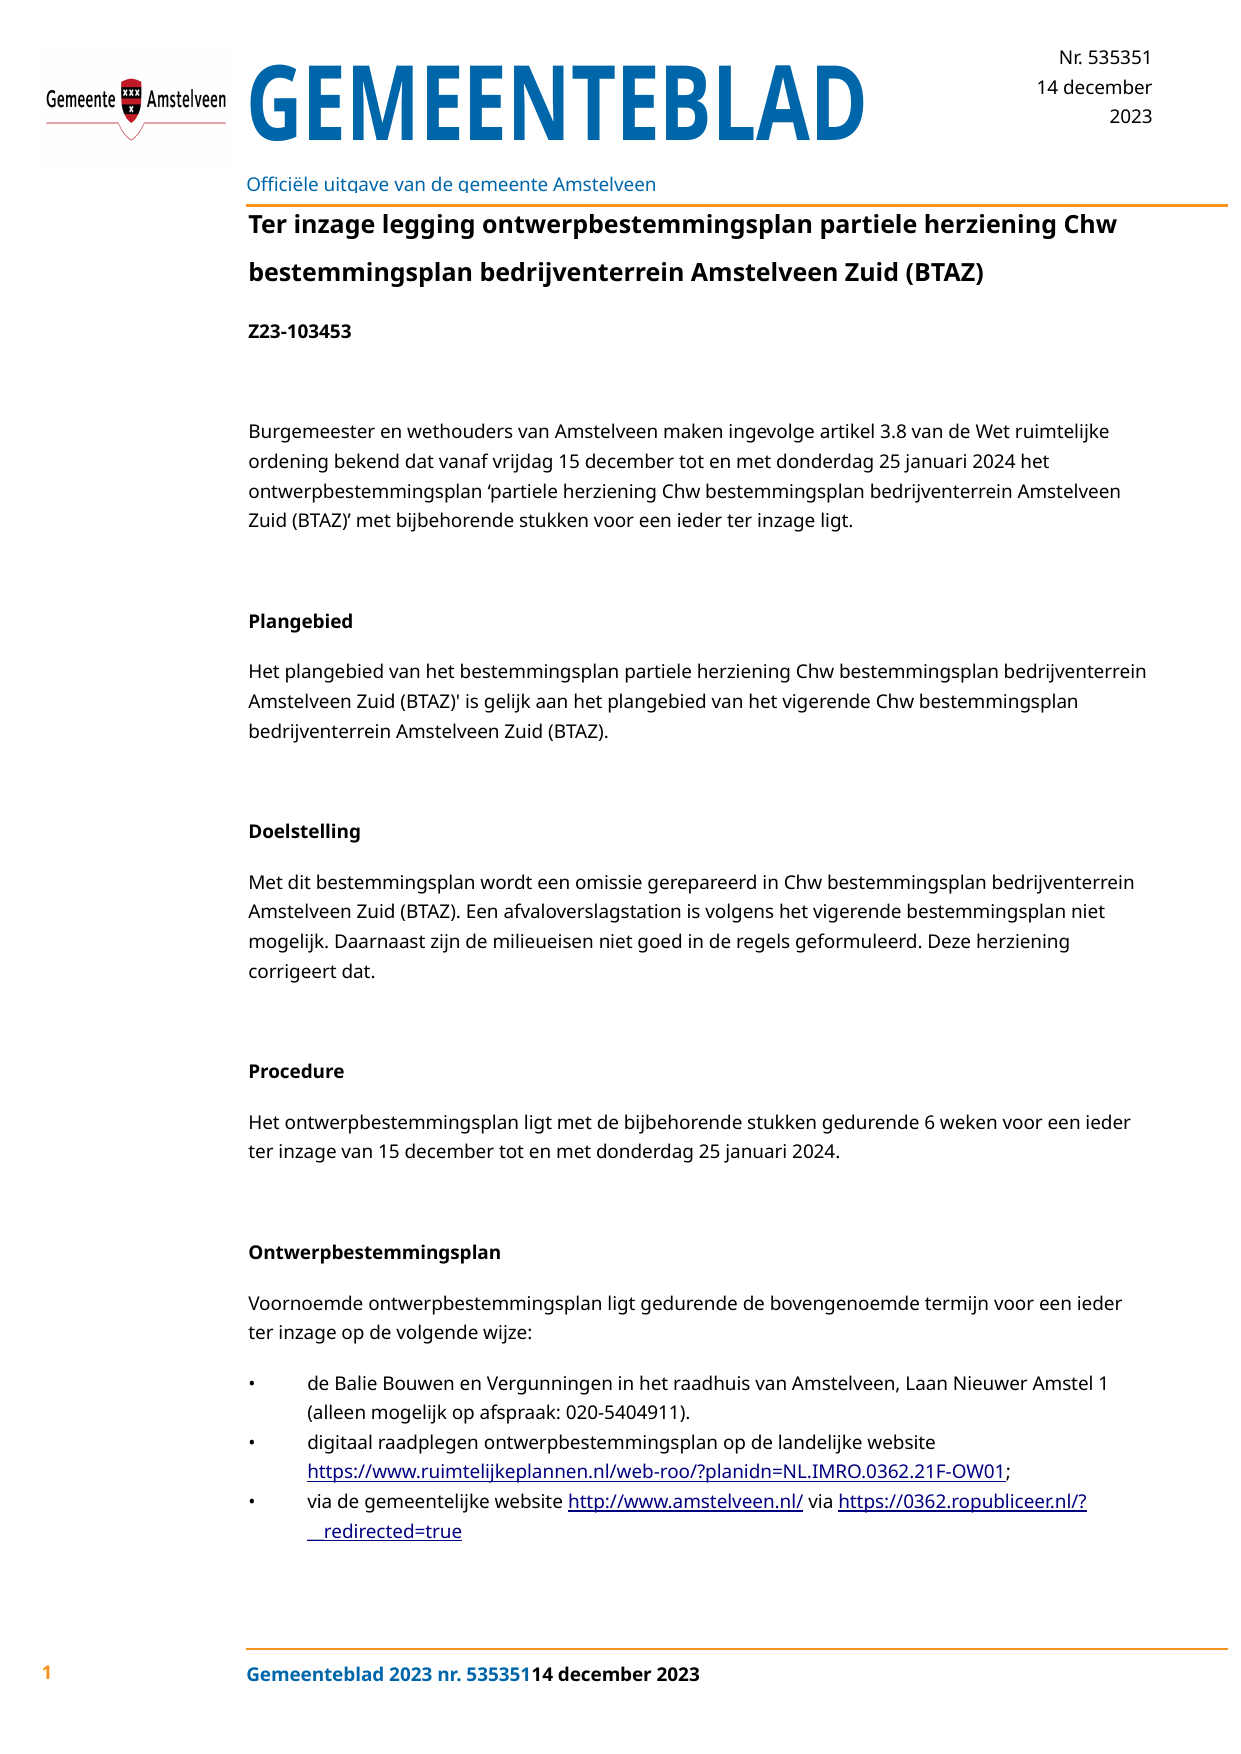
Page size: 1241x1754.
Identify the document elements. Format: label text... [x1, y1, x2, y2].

text Voornoemde ontwerpbestemmingsplan ligt gedurende de bovengenoemde termijn voor een ieder ter inzage op de volgende wijze: [248, 1290, 1152, 1345]
text Het ontwerpbestemmingsplan ligt met de bijbehorende stukken gedurende 6 weken voor een ieder ter inzage van 15 december tot en met donderdag 25 januari 2024. [248, 1109, 1152, 1164]
text Z23-103453 [248, 318, 1152, 344]
text Burgemeester en wethouders van Amstelveen maken ingevolge artikel 3.8 van de Wet ruimtelijke ordening bekend dat vanaf vrijdag 15 december tot en met donderdag 25 januari 2024 het ontwerpbestemmingsplan ‘partiele herziening Chw bestemmingsplan bedrijventerrein Amstelveen Zuid (BTAZ)’ met bijbehorende stukken voor een ieder ter inzage ligt. [248, 419, 1152, 533]
text Met dit bestemmingsplan wordt een omissie gerepareerd in Chw bestemmingsplan bedrijventerrein Amstelveen Zuid (BTAZ). Een afvaloverslagstation is volgens het vigerende bestemmingsplan niet mogelijk. Daarnaast zijn de milieueisen niet goed in de regels geformuleerd. Deze herziening corrigeert dat. [248, 869, 1152, 984]
text Ontwerpbestemmingsplan [248, 1239, 1152, 1265]
list de Balie Bouwen en Vergunningen in het raadhuis van Amstelveen, Laan Nieuwer Amstel 1 (alleen mogelijk op afspraak: 020-5404911). [248, 1370, 1152, 1425]
text Ter inzage legging ontwerpbestemmingsplan partiele herziening Chw bestemmingsplan bedrijventerrein Amstelveen Zuid (BTAZ) [248, 207, 1152, 288]
text Procedure [248, 1059, 1152, 1084]
picture [41, 47, 231, 172]
list via de gemeentelijke website http://www.amstelveen.nl/ via https://0362.ropubliceer.nl/?__redirected=true [248, 1488, 1152, 1544]
text Plangebied [248, 608, 1152, 634]
text Doelstelling [248, 819, 1152, 844]
text Het plangebied van het bestemmingsplan partiele herziening Chw bestemmingsplan bedrijventerrein Amstelveen Zuid (BTAZ)' is gelijk aan het plangebied van het vigerende Chw bestemmingsplan bedrijventerrein Amstelveen Zuid (BTAZ). [248, 659, 1152, 744]
list digitaal raadplegen ontwerpbestemmingsplan op de landelijke website https://www.ruimtelijkeplannen.nl/web-roo/?planidn=NL.IMRO.0362.21F-OW01; [248, 1429, 1152, 1484]
